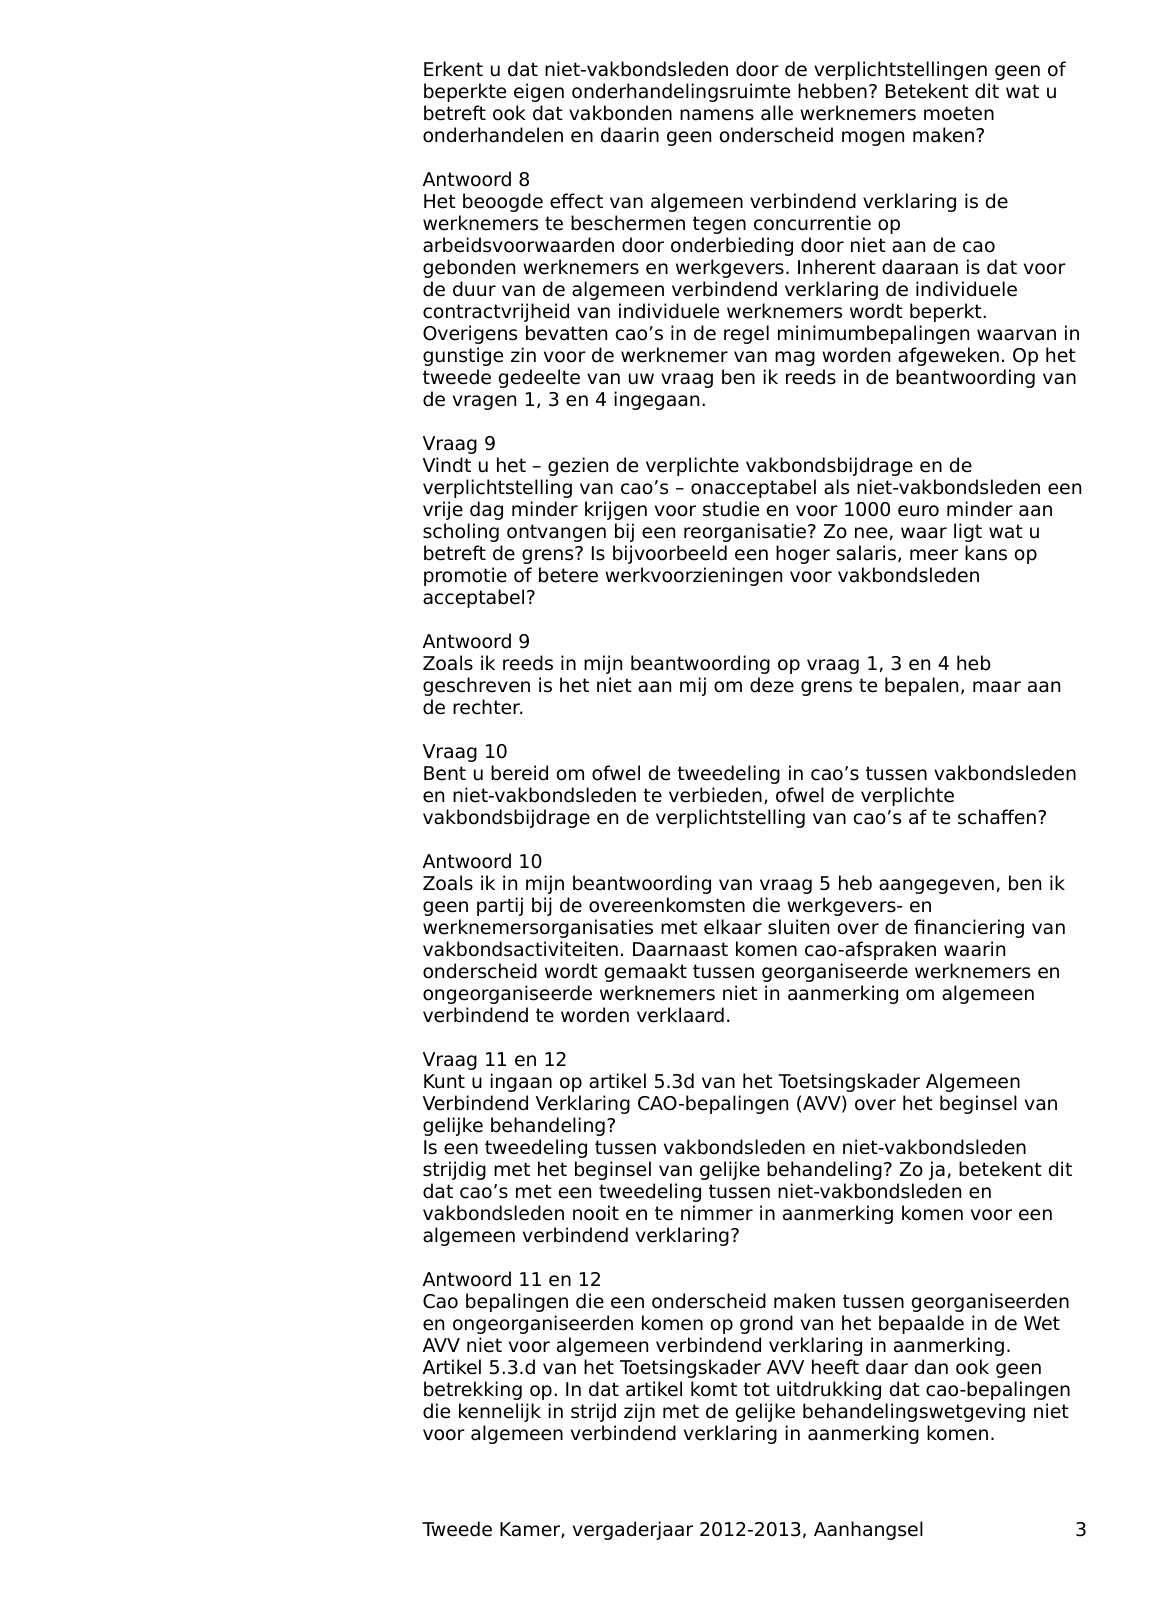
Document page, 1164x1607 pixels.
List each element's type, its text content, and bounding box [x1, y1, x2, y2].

text Het beoogde effect van algemeen verbindend verklaring is de werknemers te beschermen tegen concurrentie op arbeidsvoorwaarden door onderbieding door niet aan de cao gebonden werknemers en werkgevers. Inherent daaraan is dat voor de duur van de algemeen verbindend verklaring de individuele contractvrijheid van individuele werknemers wordt beperkt. Overigens bevatten cao’s in de regel minimumbepalingen waarvan in gunstige zin voor de werknemer van mag worden afgeweken. Op het tweede gedeelte van uw vraag ben ik reeds in de beantwoording van de vragen 1, 3 en 4 ingegaan. [422, 191, 1087, 411]
text Erkent u dat niet-vakbondsleden door de verplichtstellingen geen of beperkte eigen onderhandelingsruimte hebben? Betekent dit wat u betreft ook dat vakbonden namens alle werknemers moeten onderhandelen en daarin geen onderscheid mogen maken? [422, 59, 1087, 147]
text Kunt u ingaan op artikel 5.3d van het Toetsingskader Algemeen Verbindend Verklaring CAO-bepalingen (AVV) over het beginsel van gelijke behandeling? [422, 1071, 1087, 1137]
text Is een tweedeling tussen vakbondsleden en niet-vakbondsleden strijdig met het beginsel van gelijke behandeling? Zo ja, betekent dit dat cao’s met een tweedeling tussen niet-vakbondsleden en vakbondsleden nooit en te nimmer in aanmerking komen voor een algemeen verbindend verklaring? [422, 1137, 1087, 1247]
text Antwoord 10 [422, 851, 1087, 873]
text Zoals ik reeds in mijn beantwoording op vraag 1, 3 en 4 heb geschreven is het niet aan mij om deze grens te bepalen, maar aan de rechter. [422, 653, 1087, 719]
text Antwoord 8 [422, 169, 1087, 191]
text Zoals ik in mijn beantwoording van vraag 5 heb aangegeven, ben ik geen partij bij de overeenkomsten die werkgevers- en werknemersorganisaties met elkaar sluiten over de financiering van vakbondsactiviteiten. Daarnaast komen cao-afspraken waarin onderscheid wordt gemaakt tussen georganiseerde werknemers en ongeorganiseerde werknemers niet in aanmerking om algemeen verbindend te worden verklaard. [422, 873, 1087, 1027]
text Vindt u het – gezien de verplichte vakbondsbijdrage en de verplichtstelling van cao’s – onacceptabel als niet-vakbondsleden een vrije dag minder krijgen voor studie en voor 1000 euro minder aan scholing ontvangen bij een reorganisatie? Zo nee, waar ligt wat u betreft de grens? Is bijvoorbeeld een hoger salaris, meer kans op promotie of betere werkvoorzieningen voor vakbondsleden acceptabel? [422, 455, 1087, 609]
text Vraag 10 [422, 741, 1087, 763]
text Vraag 11 en 12 [422, 1049, 1087, 1071]
text Vraag 9 [422, 433, 1087, 455]
text Antwoord 11 en 12 [422, 1269, 1087, 1291]
text Cao bepalingen die een onderscheid maken tussen georganiseerden en ongeorganiseerden komen op grond van het bepaalde in de Wet AVV niet voor algemeen verbindend verklaring in aanmerking. [422, 1291, 1087, 1357]
text Artikel 5.3.d van het Toetsingskader AVV heeft daar dan ook geen betrekking op. In dat artikel komt tot uitdrukking dat cao-bepalingen die kennelijk in strijd zijn met de gelijke behandelingswetgeving niet voor algemeen verbindend verklaring in aanmerking komen. [422, 1357, 1087, 1445]
text Bent u bereid om ofwel de tweedeling in cao’s tussen vakbondsleden en niet-vakbondsleden te verbieden, ofwel de verplichte vakbondsbijdrage en de verplichtstelling van cao’s af te schaffen? [422, 763, 1087, 829]
text Antwoord 9 [422, 631, 1087, 653]
